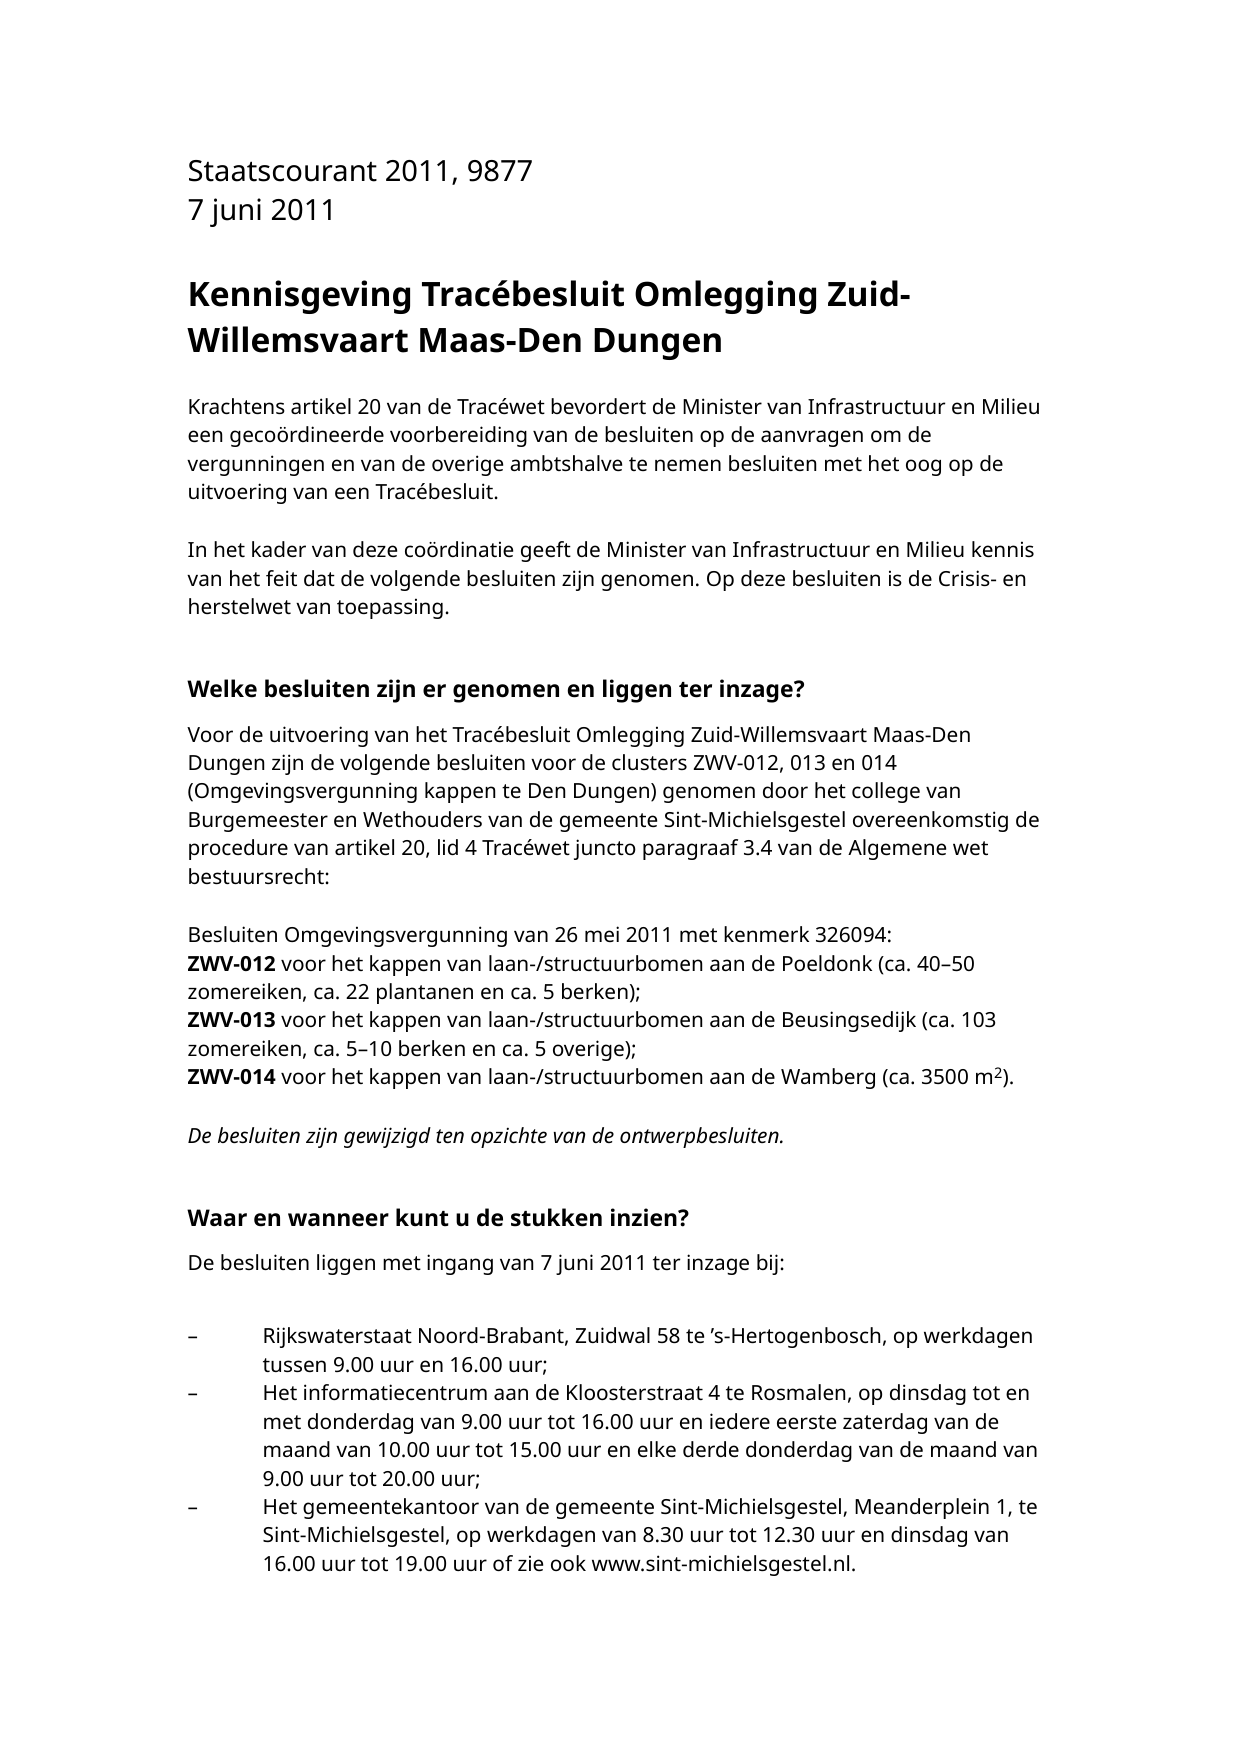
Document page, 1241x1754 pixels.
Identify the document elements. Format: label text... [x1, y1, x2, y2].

text Besluiten Omgevingsvergunning van 26 mei 2011 met kenmerk 326094: [187, 920, 1053, 949]
list Het gemeentekantoor van de gemeente Sint-Michielsgestel, Meanderplein 1, te Sint-Michielsgestel, op werkdagen van 8.30 uur tot 12.30 uur en dinsdag van 16.00 uur tot 19.00 uur of zie ook www.sint-michielsgestel.nl. [187, 1492, 1053, 1577]
text ZWV-012 voor het kappen van laan-/structuurbomen aan de Poeldonk (ca. 40–50 zomereiken, ca. 22 plantanen en ca. 5 berken); [187, 949, 1053, 1006]
subtitle Kennisgeving Tracébesluit Omlegging Zuid-Willemsvaart Maas-Den Dungen [187, 271, 1053, 362]
text Krachtens artikel 20 van de Tracéwet bevordert de Minister van Infrastructuur en Milieu een gecoördineerde voorbereiding van de besluiten op de aanvragen om de vergunningen en van de overige ambtshalve te nemen besluiten met het oog op de uitvoering van een Tracébesluit. [187, 392, 1053, 506]
text In het kader van deze coördinatie geeft de Minister van Infrastructuur en Milieu kennis van het feit dat de volgende besluiten zijn genomen. Op deze besluiten is de Crisis- en herstelwet van toepassing. [187, 536, 1053, 621]
text ZWV-014 voor het kappen van laan-/structuurbomen aan de Wamberg (ca. 3500 m2). [187, 1062, 1053, 1091]
text De besluiten liggen met ingang van 7 juni 2011 ter inzage bij: [187, 1248, 1053, 1277]
subtitle Welke besluiten zijn er genomen en liggen ter inzage? [187, 673, 1053, 705]
text ZWV-013 voor het kappen van laan-/structuurbomen aan de Beusingsedijk (ca. 103 zomereiken, ca. 5–10 berken en ca. 5 overige); [187, 1006, 1053, 1062]
list Het informatiecentrum aan de Kloosterstraat 4 te Rosmalen, op dinsdag tot en met donderdag van 9.00 uur tot 16.00 uur en iedere eerste zaterdag van de maand van 10.00 uur tot 15.00 uur en elke derde donderdag van de maand van 9.00 uur tot 20.00 uur; [187, 1378, 1053, 1492]
text De besluiten zijn gewijzigd ten opzichte van de ontwerpbesluiten. [187, 1121, 1053, 1149]
list Rijkswaterstaat Noord-Brabant, Zuidwal 58 te ’s-Hertogenbosch, op werkdagen tussen 9.00 uur en 16.00 uur; [187, 1322, 1053, 1378]
subtitle Waar en wanneer kunt u de stukken inzien? [187, 1202, 1053, 1233]
text Voor de uitvoering van het Tracébesluit Omlegging Zuid-Willemsvaart Maas-Den Dungen zijn de volgende besluiten voor de clusters ZWV-012, 013 en 014 (Omgevingsvergunning kappen te Den Dungen) genomen door het college van Burgemeester en Wethouders van de gemeente Sint-Michielsgestel overeenkomstig de procedure van artikel 20, lid 4 Tracéwet juncto paragraaf 3.4 van de Algemene wet bestuursrecht: [187, 720, 1053, 890]
text Staatscourant 2011, 9877 [187, 150, 1053, 190]
text 7 juni 2011 [187, 190, 1053, 229]
